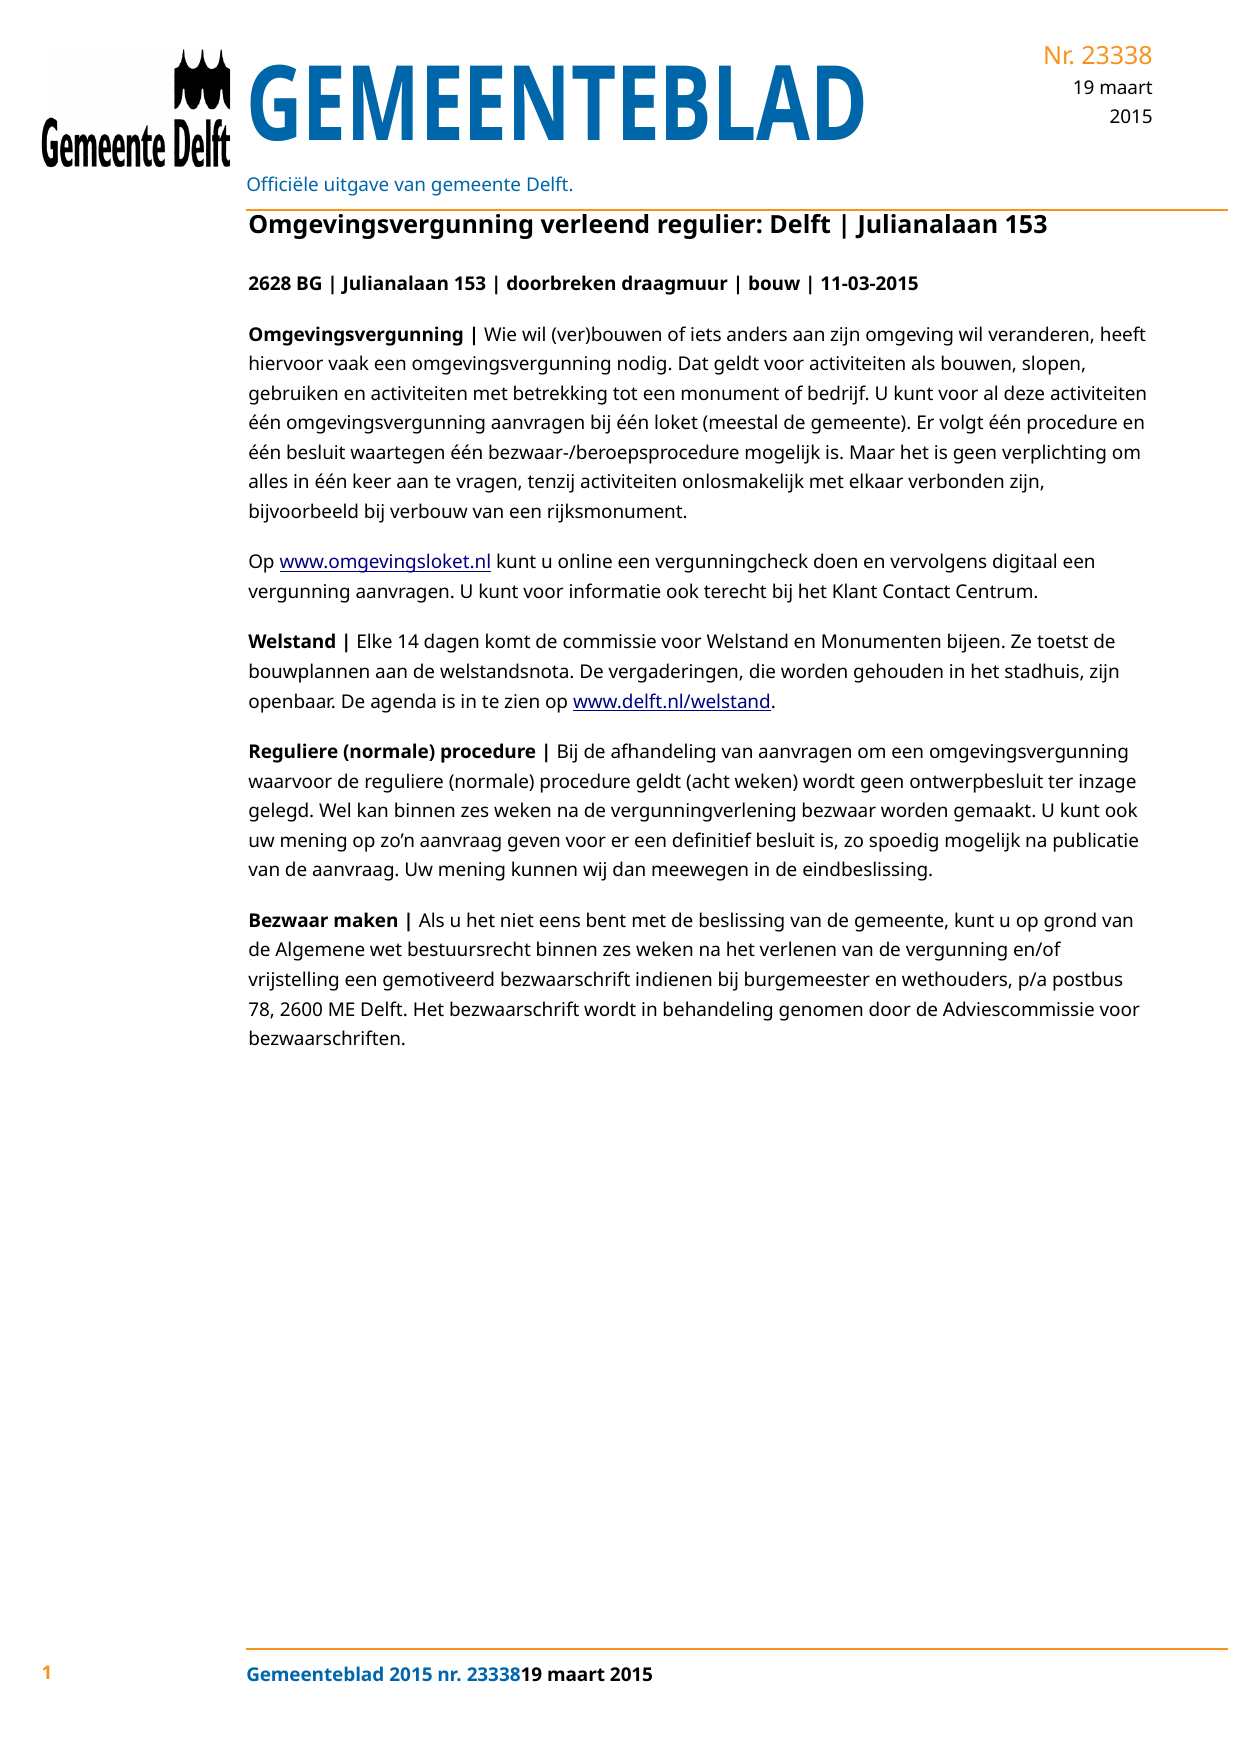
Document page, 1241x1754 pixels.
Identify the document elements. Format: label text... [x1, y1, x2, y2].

text Omgevingsvergunning | Wie wil (ver)bouwen of iets anders aan zijn omgeving wil veranderen, heeft hiervoor vaak een omgevingsvergunning nodig. Dat geldt voor activiteiten als bouwen, slopen, gebruiken en activiteiten met betrekking tot een monument of bedrijf. U kunt voor al deze activiteiten één omgevingsvergunning aanvragen bij één loket (meestal de gemeente). Er volgt één procedure en één besluit waartegen één bezwaar-/beroepsprocedure mogelijk is. Maar het is geen verplichting om alles in één keer aan te vragen, tenzij activiteiten onlosmakelijk met elkaar verbonden zijn, bijvoorbeeld bij verbouw van een rijksmonument. [248, 321, 1152, 524]
picture [41, 47, 231, 172]
text Omgevingsvergunning verleend regulier: Delft | Julianalaan 153 [248, 211, 1152, 241]
text Welstand | Elke 14 dagen komt de commissie voor Welstand en Monumenten bijeen. Ze toetst de bouwplannen aan de welstandsnota. De vergaderingen, die worden gehouden in het stadhuis, zijn openbaar. De agenda is in te zien op www.delft.nl/welstand. [248, 629, 1152, 713]
text 2628 BG | Julianalaan 153 | doorbreken draagmuur | bouw | 11-03-2015 [248, 270, 1152, 296]
text Op www.omgevingsloket.nl kunt u online een vergunningcheck doen en vervolgens digitaal een vergunning aanvragen. U kunt voor informatie ook terecht bij het Klant Contact Centrum. [248, 549, 1152, 604]
text Reguliere (normale) procedure | Bij de afhandeling van aanvragen om een omgevingsvergunning waarvoor de reguliere (normale) procedure geldt (acht weken) wordt geen ontwerpbesluit ter inzage gelegd. Wel kan binnen zes weken na de vergunningverlening bezwaar worden gemaakt. U kunt ook uw mening op zo’n aanvraag geven voor er een definitief besluit is, zo spoedig mogelijk na publicatie van de aanvraag. Uw mening kunnen wij dan meewegen in de eindbeslissing. [248, 738, 1152, 882]
text Bezwaar maken | Als u het niet eens bent met de beslissing van de gemeente, kunt u op grond van de Algemene wet bestuursrecht binnen zes weken na het verlenen van de vergunning en/of vrijstelling een gemotiveerd bezwaarschrift indienen bij burgemeester en wethouders, p/a postbus 78, 2600 ME Delft. Het bezwaarschrift wordt in behandeling genomen door de Adviescommissie voor bezwaarschriften. [248, 907, 1152, 1051]
